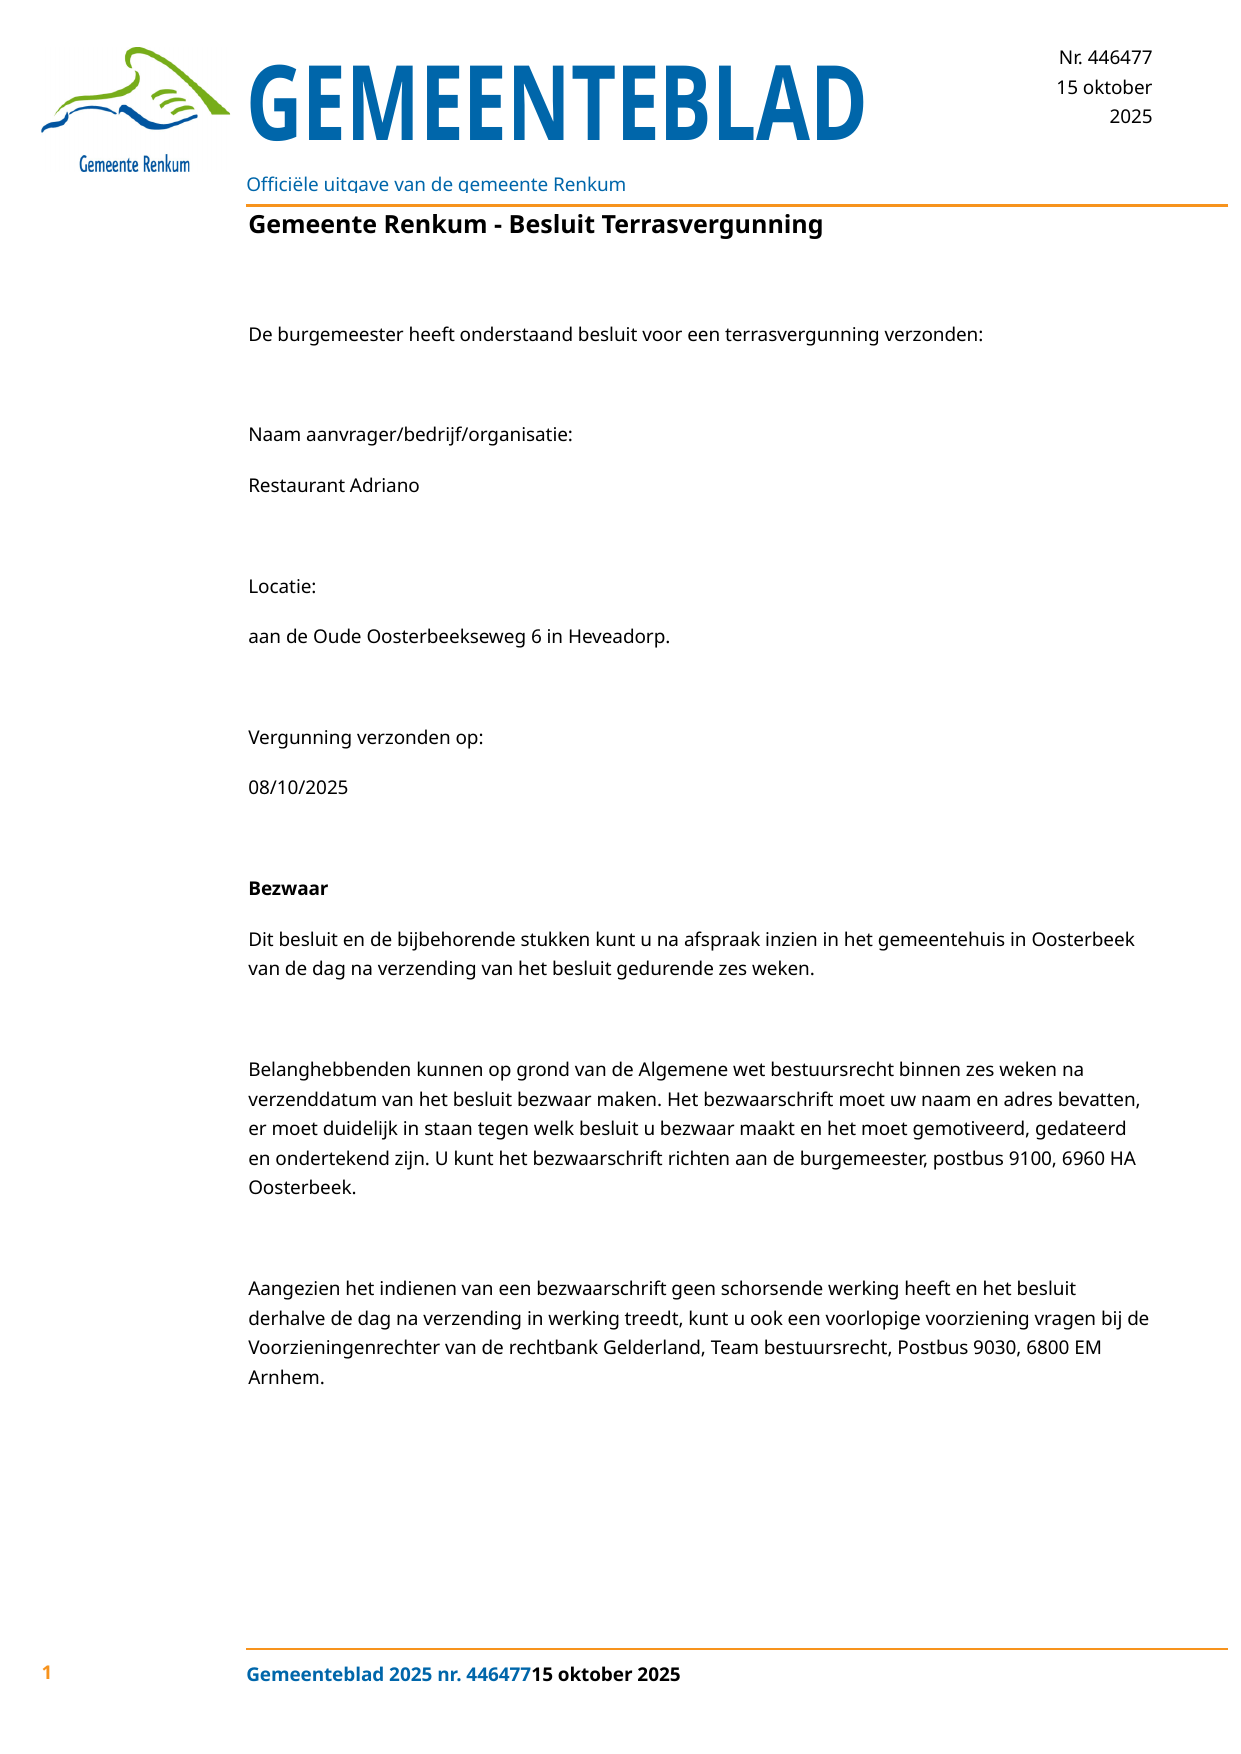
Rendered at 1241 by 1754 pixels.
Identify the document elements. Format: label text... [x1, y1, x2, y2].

text Restaurant Adriano [248, 472, 1152, 498]
text Dit besluit en de bijbehorende stukken kunt u na afspraak inzien in het gemeentehuis in Oosterbeek van de dag na verzending van het besluit gedurende zes weken. [248, 926, 1152, 981]
text Naam aanvrager/bedrijf/organisatie: [248, 422, 1152, 447]
text aan de Oude Oosterbeekseweg 6 in Heveadorp. [248, 623, 1152, 649]
text 08/10/2025 [248, 774, 1152, 800]
text Belanghebbenden kunnen op grond van de Algemene wet bestuursrecht binnen zes weken na verzenddatum van het besluit bezwaar maken. Het bezwaarschrift moet uw naam en adres bevatten, er moet duidelijk in staan tegen welk besluit u bezwaar maakt en het moet gemotiveerd, gedateerd en ondertekend zijn. U kunt het bezwaarschrift richten aan de burgemeester, postbus 9100, 6960 HA Oosterbeek. [248, 1056, 1152, 1200]
text Vergunning verzonden op: [248, 724, 1152, 750]
text Aangezien het indienen van een bezwaarschrift geen schorsende werking heeft en het besluit derhalve de dag na verzending in werking treedt, kunt u ook een voorlopige voorziening vragen bij de Voorzieningenrechter van de rechtbank Gelderland, Team bestuursrecht, Postbus 9030, 6800 EM Arnhem. [248, 1275, 1152, 1390]
text Locatie: [248, 573, 1152, 598]
text Bezwaar [248, 875, 1152, 901]
text Gemeente Renkum - Besluit Terrasvergunning [248, 207, 1152, 241]
text De burgemeester heeft onderstaand besluit voor een terrasvergunning verzonden: [248, 321, 1152, 346]
picture [41, 47, 231, 172]
